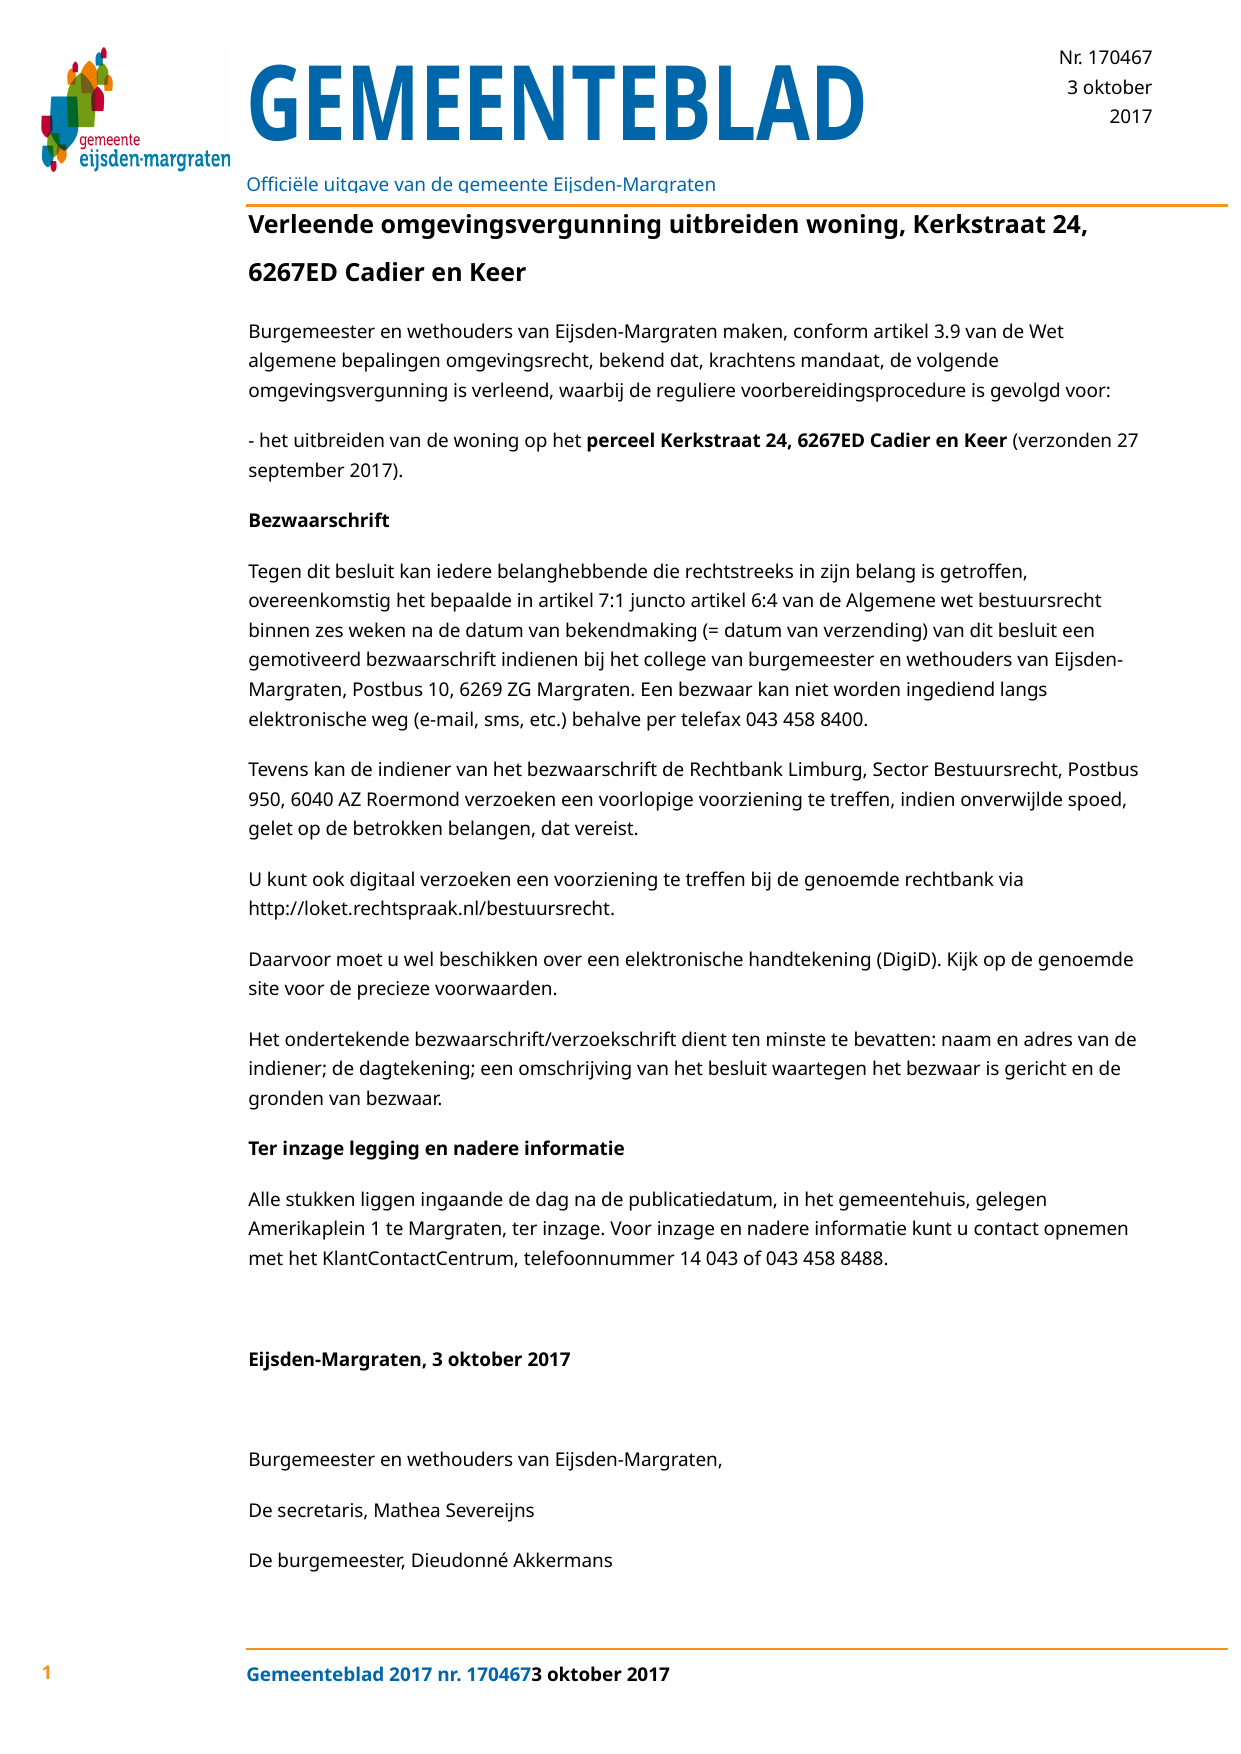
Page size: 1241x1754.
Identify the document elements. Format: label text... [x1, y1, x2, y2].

text Burgemeester en wethouders van Eijsden-Margraten maken, conform artikel 3.9 van de Wet algemene bepalingen omgevingsrecht, bekend dat, krachtens mandaat, de volgende omgevingsvergunning is verleend, waarbij de reguliere voorbereidingsprocedure is gevolgd voor: [248, 318, 1152, 403]
text Ter inzage legging en nadere informatie [248, 1135, 1152, 1161]
text Alle stukken liggen ingaande de dag na de publicatiedatum, in het gemeentehuis, gelegen Amerikaplein 1 te Margraten, ter inzage. Voor inzage en nadere informatie kunt u contact opnemen met het KlantContactCentrum, telefoonnummer 14 043 of 043 458 8488. [248, 1186, 1152, 1271]
text U kunt ook digitaal verzoeken een voorziening te treffen bij de genoemde rechtbank via http://loket.rechtspraak.nl/bestuursrecht. [248, 866, 1152, 921]
text Het ondertekende bezwaarschrift/verzoekschrift dient ten minste te bevatten: naam en adres van de indiener; de dagtekening; een omschrijving van het besluit waartegen het bezwaar is gericht en de gronden van bezwaar. [248, 1026, 1152, 1111]
text Eijsden-Margraten, 3 oktober 2017 [248, 1346, 1152, 1372]
text Tevens kan de indiener van het bezwaarschrift de Rechtbank Limburg, Sector Bestuursrecht, Postbus 950, 6040 AZ Roermond verzoeken een voorlopige voorziening te treffen, indien onverwijlde spoed, gelet op de betrokken belangen, dat vereist. [248, 756, 1152, 841]
text Verleende omgevingsvergunning uitbreiden woning, Kerkstraat 24, 6267ED Cadier en Keer [248, 207, 1152, 288]
text - het uitbreiden van de woning op het perceel Kerkstraat 24, 6267ED Cadier en Keer (verzonden 27 september 2017). [248, 427, 1152, 483]
text Burgemeester en wethouders van Eijsden-Margraten, [248, 1447, 1152, 1472]
text De secretaris, Mathea Severeijns [248, 1497, 1152, 1523]
text Daarvoor moet u wel beschikken over een elektronische handtekening (DigiD). Kijk op de genoemde site voor de precieze voorwaarden. [248, 946, 1152, 1001]
text Tegen dit besluit kan iedere belanghebbende die rechtstreeks in zijn belang is getroffen, overeenkomstig het bepaalde in artikel 7:1 juncto artikel 6:4 van de Algemene wet bestuursrecht binnen zes weken na de datum van bekendmaking (= datum van verzending) van dit besluit een gemotiveerd bezwaarschrift indienen bij het college van burgemeester en wethouders van Eijsden-Margraten, Postbus 10, 6269 ZG Margraten. Een bezwaar kan niet worden ingediend langs elektronische weg (e-mail, sms, etc.) behalve per telefax 043 458 8400. [248, 558, 1152, 732]
text De burgemeester, Dieudonné Akkermans [248, 1547, 1152, 1573]
picture [41, 47, 231, 172]
text Bezwaarschrift [248, 507, 1152, 533]
